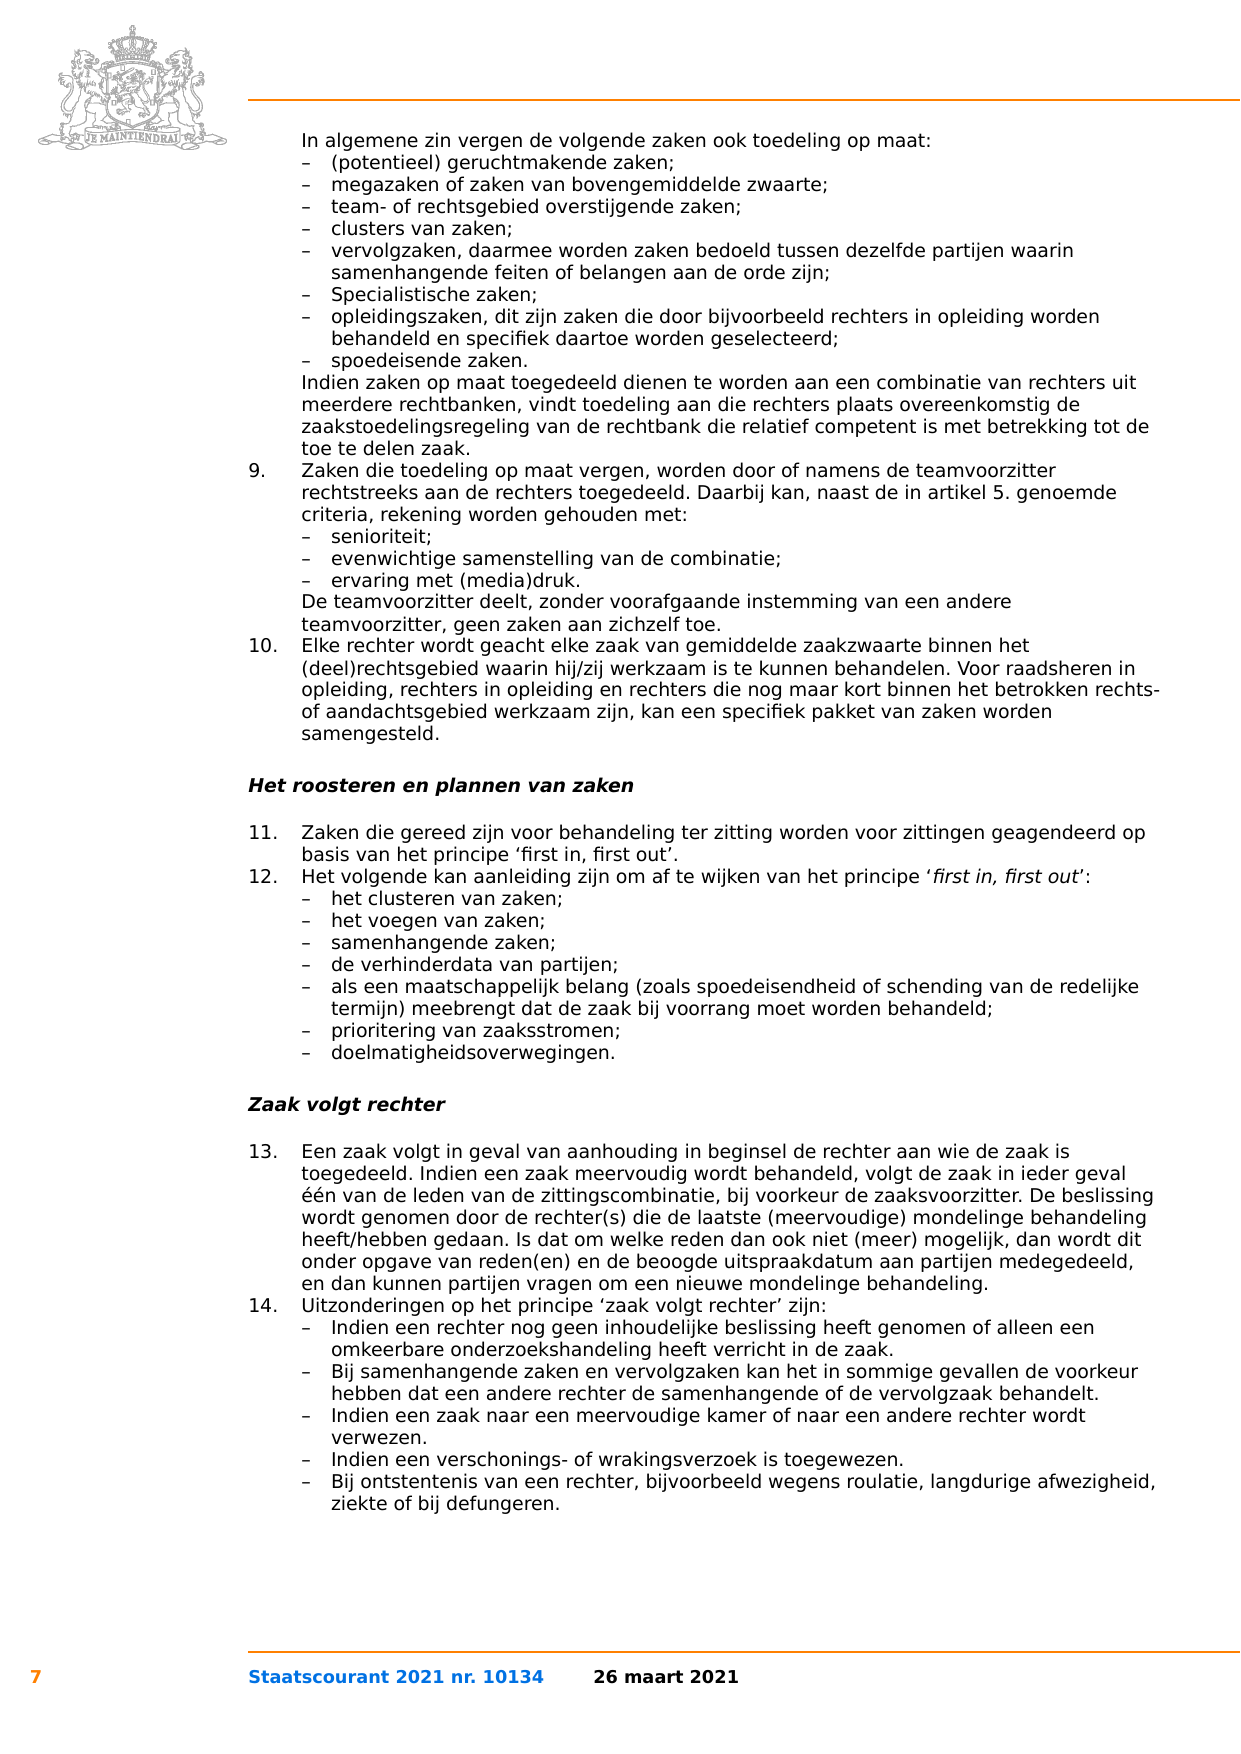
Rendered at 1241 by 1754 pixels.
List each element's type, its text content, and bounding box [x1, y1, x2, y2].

text – Bij ontstentenis van een rechter, bijvoorbeeld wegens roulatie, langdurige afwezigheid, ziekte of bij defungeren. [301, 1471, 1163, 1515]
text 13. Een zaak volgt in geval van aanhouding in beginsel de rechter aan wie de zaak is toegedeeld. Indien een zaak meervoudig wordt behandeld, volgt de zaak in ieder geval één van de leden van de zittingscombinatie, bij voorkeur de zaaksvoorzitter. De beslissing wordt genomen door de rechter(s) die de laatste (meervoudige) mondelinge behandeling heeft/hebben gedaan. Is dat om welke reden dan ook niet (meer) mogelijk, dan wordt dit onder opgave van reden(en) en de beoogde uitspraakdatum aan partijen medegedeeld, en dan kunnen partijen vragen om een nieuwe mondelinge behandeling. [248, 1141, 1163, 1295]
text De teamvoorzitter deelt, zonder voorafgaande instemming van een andere teamvoorzitter, geen zaken aan zichzelf toe. [301, 591, 1163, 635]
text – evenwichtige samenstelling van de combinatie; [301, 547, 1163, 569]
subtitle Het roosteren en plannen van zaken [248, 775, 1163, 797]
text – vervolgzaken, daarmee worden zaken bedoeld tussen dezelfde partijen waarin samenhangende feiten of belangen aan de orde zijn; [301, 240, 1163, 284]
subtitle Zaak volgt rechter [248, 1094, 1163, 1116]
text – Bij samenhangende zaken en vervolgzaken kan het in sommige gevallen de voorkeur hebben dat een andere rechter de samenhangende of de vervolgzaak behandelt. [301, 1361, 1163, 1405]
text 11. Zaken die gereed zijn voor behandeling ter zitting worden voor zittingen geagendeerd op basis van het principe ‘first in, first out’. [248, 822, 1163, 866]
text – prioritering van zaaksstromen; [301, 1020, 1163, 1042]
text 14. Uitzonderingen op het principe ‘zaak volgt rechter’ zijn: [248, 1295, 1163, 1317]
text Indien zaken op maat toegedeeld dienen te worden aan een combinatie van rechters uit meerdere rechtbanken, vindt toedeling aan die rechters plaats overeenkomstig de zaakstoedelingsregeling van de rechtbank die relatief competent is met betrekking tot de toe te delen zaak. [301, 372, 1163, 459]
text – het voegen van zaken; [301, 910, 1163, 932]
text – spoedeisende zaken. [301, 350, 1163, 372]
text – opleidingszaken, dit zijn zaken die door bijvoorbeeld rechters in opleiding worden behandeld en specifiek daartoe worden geselecteerd; [301, 306, 1163, 350]
text – Specialistische zaken; [301, 284, 1163, 306]
text – de verhinderdata van partijen; [301, 954, 1163, 976]
text In algemene zin vergen de volgende zaken ook toedeling op maat: [301, 130, 1163, 152]
text – als een maatschappelijk belang (zoals spoedeisendheid of schending van de redelijke termijn) meebrengt dat de zaak bij voorrang moet worden behandeld; [301, 976, 1163, 1020]
text – senioriteit; [301, 526, 1163, 547]
text – (potentieel) geruchtmakende zaken; [301, 152, 1163, 174]
text – team- of rechtsgebied overstijgende zaken; [301, 196, 1163, 218]
text – ervaring met (media)druk. [301, 569, 1163, 591]
text – doelmatigheidsoverwegingen. [301, 1042, 1163, 1064]
text – Indien een verschonings- of wrakingsverzoek is toegewezen. [301, 1449, 1163, 1471]
text 12. Het volgende kan aanleiding zijn om af te wijken van het principe ‘first in, first out’: [248, 866, 1163, 888]
text – megazaken of zaken van bovengemiddelde zwaarte; [301, 174, 1163, 196]
text – Indien een zaak naar een meervoudige kamer of naar een andere rechter wordt verwezen. [301, 1405, 1163, 1449]
text 10. Elke rechter wordt geacht elke zaak van gemiddelde zaakzwaarte binnen het (deel)rechtsgebied waarin hij/zij werkzaam is te kunnen behandelen. Voor raadsheren in opleiding, rechters in opleiding en rechters die nog maar kort binnen het betrokken rechts- of aandachtsgebied werkzaam zijn, kan een specifiek pakket van zaken worden samengesteld. [248, 635, 1163, 745]
text – clusters van zaken; [301, 218, 1163, 240]
text 9. Zaken die toedeling op maat vergen, worden door of namens de teamvoorzitter rechtstreeks aan de rechters toegedeeld. Daarbij kan, naast de in artikel 5. genoemde criteria, rekening worden gehouden met: [248, 459, 1163, 526]
text – Indien een rechter nog geen inhoudelijke beslissing heeft genomen of alleen een omkeerbare onderzoekshandeling heeft verricht in de zaak. [301, 1317, 1163, 1361]
text – het clusteren van zaken; [301, 888, 1163, 910]
picture [38, 25, 227, 150]
text – samenhangende zaken; [301, 932, 1163, 954]
